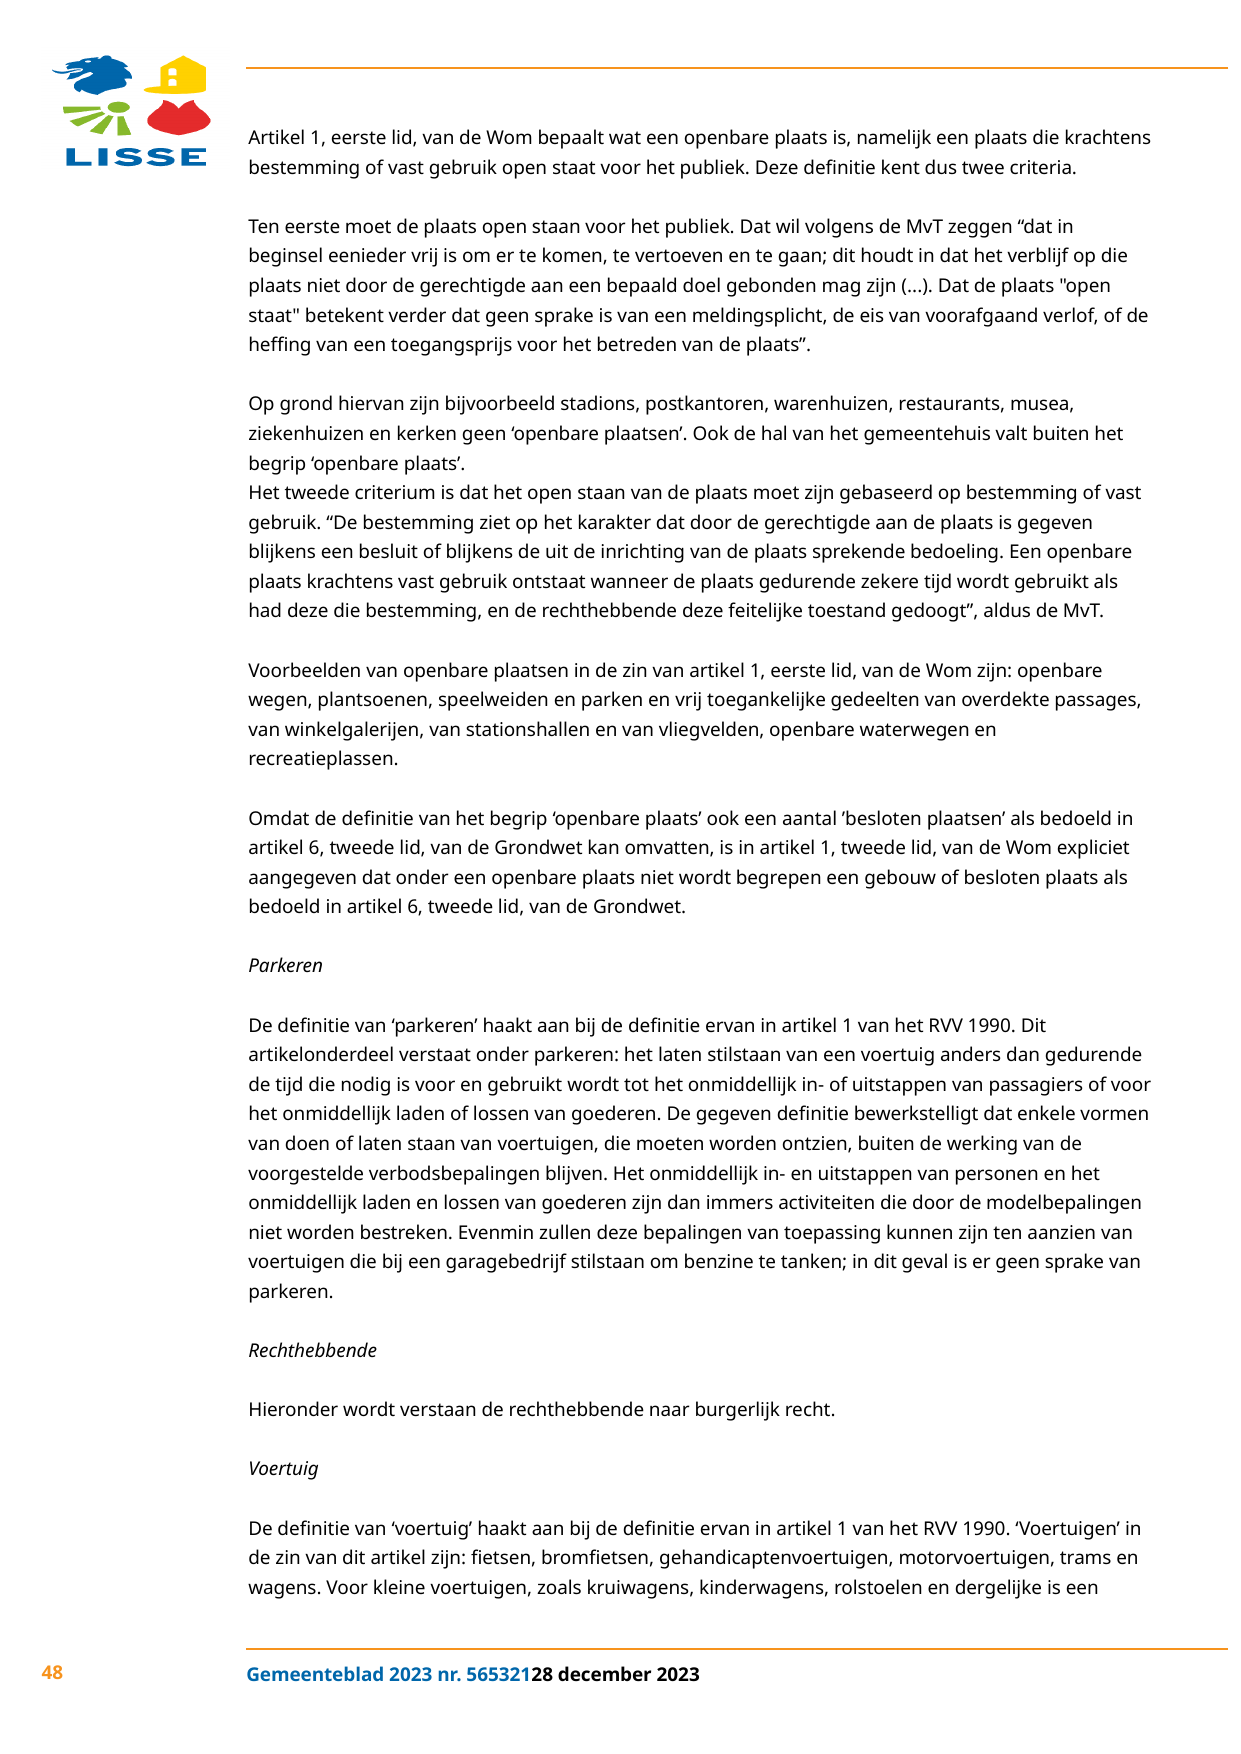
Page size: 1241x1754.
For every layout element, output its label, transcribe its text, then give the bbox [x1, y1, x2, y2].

picture [41, 47, 231, 172]
text Voorbeelden van openbare plaatsen in de zin van artikel 1, eerste lid, van de Wom zijn: openbare wegen, plantsoenen, speelweiden en parken en vrij toegankelijke gedeelten van overdekte passages, van winkelgalerijen, van stationshallen en van vliegvelden, openbare waterwegen en recreatieplassen. [248, 657, 1152, 771]
text Het tweede criterium is dat het open staan van de plaats moet zijn gebaseerd op bestemming of vast gebruik. “De bestemming ziet op het karakter dat door de gerechtigde aan de plaats is gegeven blijkens een besluit of blijkens de uit de inrichting van de plaats sprekende bedoeling. Een openbare plaats krachtens vast gebruik ontstaat wanneer de plaats gedurende zekere tijd wordt gebruikt als had deze die bestemming, en de rechthebbende deze feitelijke toestand gedoogt”, aldus de MvT. [248, 479, 1152, 623]
text Artikel 1, eerste lid, van de Wom bepaalt wat een openbare plaats is, namelijk een plaats die krachtens bestemming of vast gebruik open staat voor het publiek. Deze definitie kent dus twee criteria. [248, 124, 1152, 180]
text Ten eerste moet de plaats open staan voor het publiek. Dat wil volgens de MvT zeggen “dat in beginsel eenieder vrij is om er te komen, te vertoeven en te gaan; dit houdt in dat het verblijf op die plaats niet door de gerechtigde aan een bepaald doel gebonden mag zijn (...). Dat de plaats "open staat" betekent verder dat geen sprake is van een meldingsplicht, de eis van voorafgaand verlof, of de heffing van een toegangsprijs voor het betreden van de plaats”. [248, 213, 1152, 357]
text De definitie van ‘parkeren’ haakt aan bij de definitie ervan in artikel 1 van het RVV 1990. Dit artikelonderdeel verstaat onder parkeren: het laten stilstaan van een voertuig anders dan gedurende de tijd die nodig is voor en gebruikt wordt tot het onmiddellijk in- of uitstappen van passagiers of voor het onmiddellijk laden of lossen van goederen. De gegeven definitie bewerkstelligt dat enkele vormen van doen of laten staan van voertuigen, die moeten worden ontzien, buiten de werking van de voorgestelde verbodsbepalingen blijven. Het onmiddellijk in- en uitstappen van personen en het onmiddellijk laden en lossen van goederen zijn dan immers activiteiten die door de modelbepalingen niet worden bestreken. Evenmin zullen deze bepalingen van toepassing kunnen zijn ten aanzien van voertuigen die bij een garagebedrijf stilstaan om benzine te tanken; in dit geval is er geen sprake van parkeren. [248, 1012, 1152, 1304]
text Op grond hiervan zijn bijvoorbeeld stadions, postkantoren, warenhuizen, restaurants, musea, ziekenhuizen en kerken geen ‘openbare plaatsen’. Ook de hal van het gemeentehuis valt buiten het begrip ‘openbare plaats’. [248, 391, 1152, 476]
text Omdat de definitie van het begrip ‘openbare plaats’ ook een aantal ’besloten plaatsen’ als bedoeld in artikel 6, tweede lid, van de Grondwet kan omvatten, is in artikel 1, tweede lid, van de Wom expliciet aangegeven dat onder een openbare plaats niet wordt begrepen een gebouw of besloten plaats als bedoeld in artikel 6, tweede lid, van de Grondwet. [248, 805, 1152, 919]
text Rechthebbende [248, 1337, 1152, 1363]
text Parkeren [248, 953, 1152, 978]
text De definitie van ‘voertuig’ haakt aan bij de definitie ervan in artikel 1 van het RVV 1990. ‘Voertuigen’ in de zin van dit artikel zijn: fietsen, bromfietsen, gehandicaptenvoertuigen, motorvoertuigen, trams en wagens. Voor kleine voertuigen, zoals kruiwagens, kinderwagens, rolstoelen en dergelijke is een [248, 1515, 1152, 1600]
text Voertuig [248, 1456, 1152, 1481]
text Hieronder wordt verstaan de rechthebbende naar burgerlijk recht. [248, 1396, 1152, 1422]
